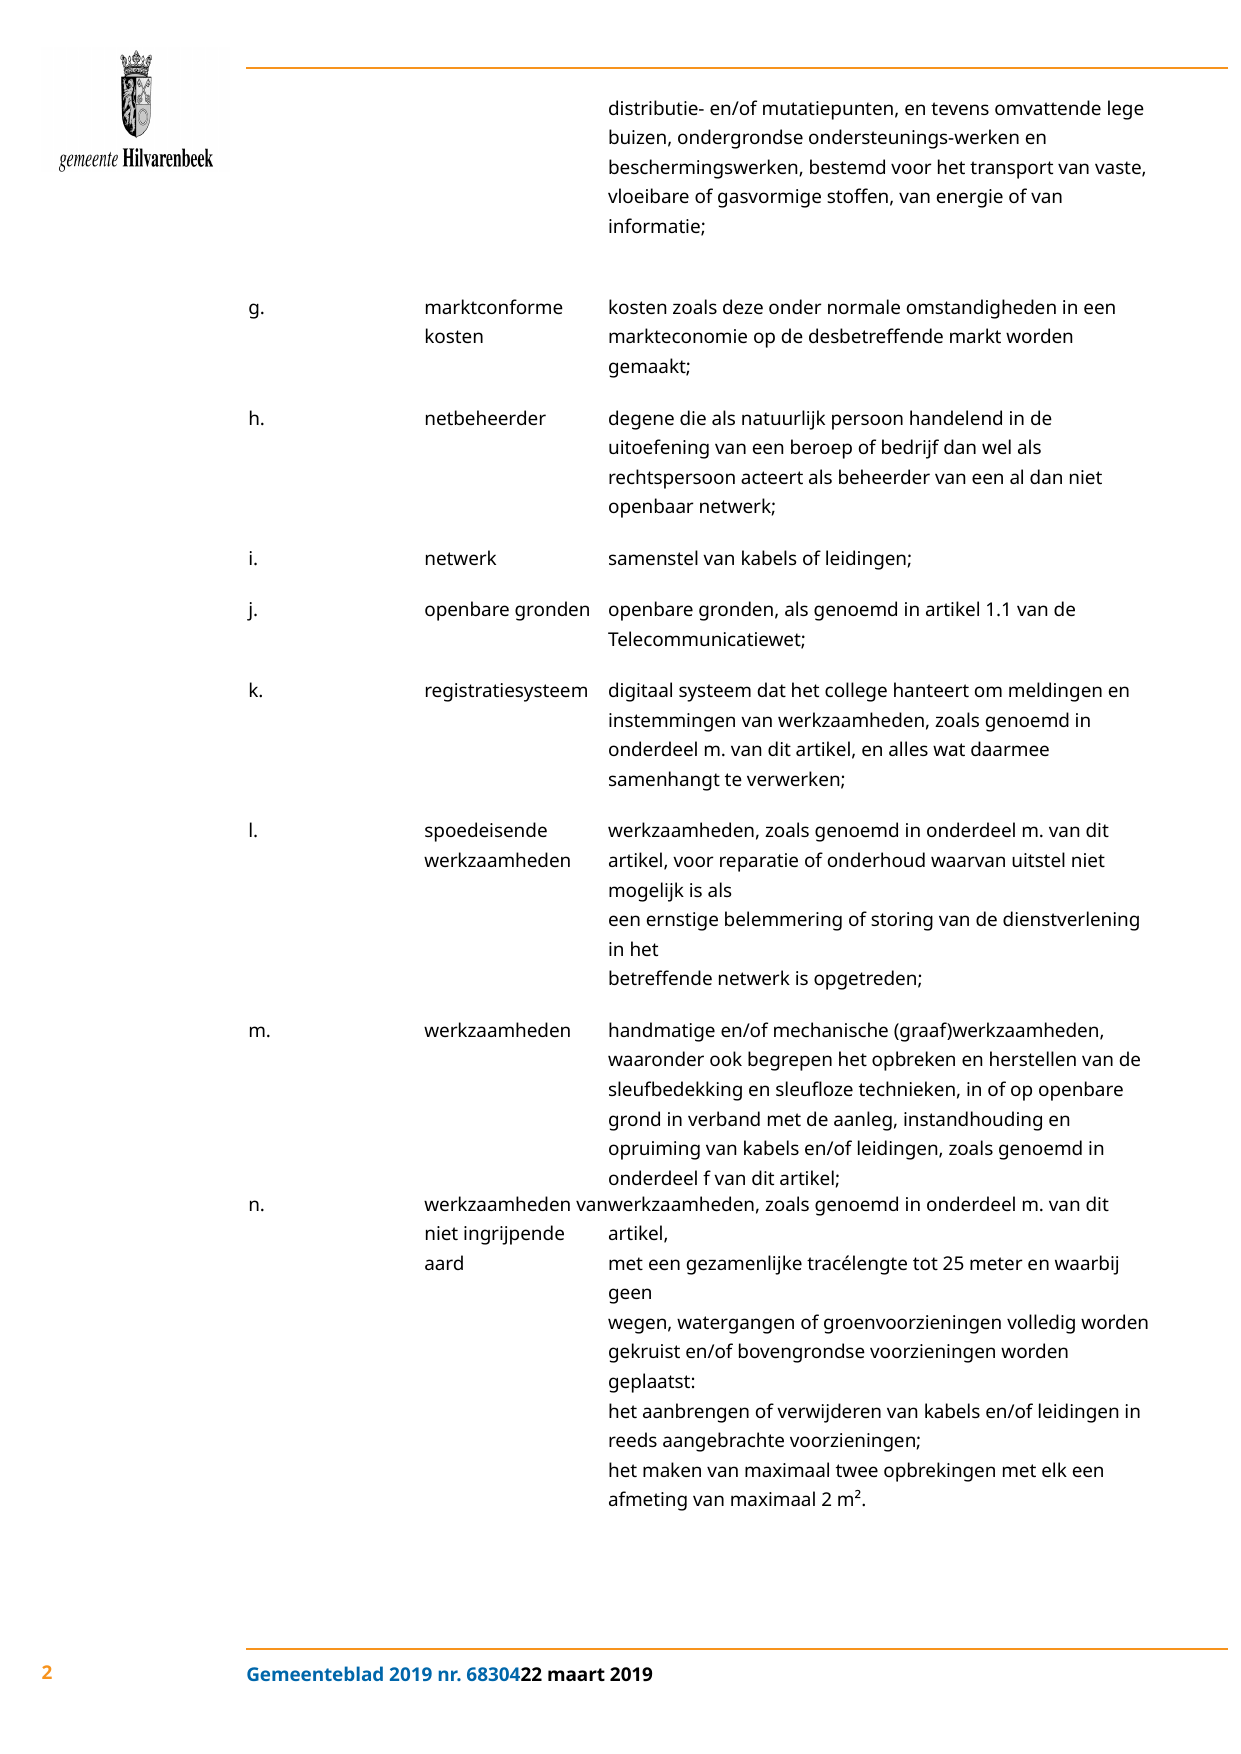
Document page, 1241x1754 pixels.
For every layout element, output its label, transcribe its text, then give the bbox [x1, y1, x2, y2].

table_cell [248, 379, 424, 405]
table_cell g. [248, 294, 424, 379]
table_cell [248, 792, 424, 818]
table_cell spoedeisende werkzaamheden [424, 818, 608, 991]
table_cell [248, 239, 424, 294]
table_cell handmatige en/of mechanische (graaf)werkzaamheden, waaronder ook begrepen het opbreken en herstellen van de sleufbedekking en sleufloze technieken, in of op openbare grond in verband met de aanleg, instandhouding en opruiming van kabels en/of leidingen, zoals genoemd in onderdeel f van dit artikel; [608, 1017, 1152, 1191]
table_cell openbare gronden, als genoemd in artikel 1.1 van de Telecommunicatiewet; [608, 596, 1152, 652]
table_cell [248, 652, 424, 677]
table_cell [248, 991, 424, 1017]
table_cell [608, 379, 1152, 405]
table_cell m. [248, 1017, 424, 1191]
table_cell [424, 652, 608, 677]
table_cell j. [248, 596, 424, 652]
table_cell [608, 652, 1152, 677]
table_cell [424, 991, 608, 1017]
table_cell netwerk [424, 545, 608, 571]
table_cell [424, 239, 608, 294]
table_cell [424, 379, 608, 405]
picture [41, 47, 231, 172]
table_cell l. [248, 818, 424, 991]
table_cell degene die als natuurlijk persoon handelend in de uitoefening van een beroep of bedrijf dan wel als rechtspersoon acteert als beheerder van een al dan niet openbaar netwerk; [608, 405, 1152, 519]
table_cell werkzaamheden [424, 1017, 608, 1191]
table_cell samenstel van kabels of leidingen; [608, 545, 1152, 571]
table_cell netbeheerder [424, 405, 608, 519]
table_cell h. [248, 405, 424, 519]
table_cell [424, 519, 608, 545]
table_cell n. [248, 1191, 424, 1512]
table_cell [424, 95, 608, 239]
table_cell i. [248, 545, 424, 571]
table_cell [608, 991, 1152, 1017]
table_cell [248, 571, 424, 596]
table_cell kosten zoals deze onder normale omstandigheden in een markteconomie op de desbetreffende markt worden gemaakt; [608, 294, 1152, 379]
table_cell distributie- en/of mutatiepunten, en tevens omvattende lege buizen, ondergrondse ondersteunings-werken en beschermingswerken, bestemd voor het transport van vaste, vloeibare of gasvormige stoffen, van energie of van informatie; [608, 95, 1152, 239]
table_cell werkzaamheden, zoals genoemd in onderdeel m. van dit artikel, voor reparatie of onderhoud waarvan uitstel niet mogelijk is als een ernstige belemmering of storing van de dienstverlening in het betreffende netwerk is opgetreden; [608, 818, 1152, 991]
table_cell registratiesysteem [424, 678, 608, 792]
table_cell k. [248, 678, 424, 792]
table_cell [424, 571, 608, 596]
table_cell [608, 519, 1152, 545]
table_cell [248, 95, 424, 239]
table_cell openbare gronden [424, 596, 608, 652]
table_cell marktconforme kosten [424, 294, 608, 379]
table_cell werkzaamheden van niet ingrijpende aard [424, 1191, 608, 1512]
table_cell werkzaamheden, zoals genoemd in onderdeel m. van dit artikel, met een gezamenlijke tracélengte tot 25 meter en waarbij geen wegen, watergangen of groenvoorzieningen volledig worden gekruist en/of bovengrondse voorzieningen worden geplaatst: het aanbrengen of verwijderen van kabels en/of leidingen in reeds aangebrachte voorzieningen; het maken van maximaal twee opbrekingen met elk een afmeting van maximaal 2 m². [608, 1191, 1152, 1512]
table_cell [608, 792, 1152, 818]
table_cell [608, 571, 1152, 596]
table_cell [248, 519, 424, 545]
table_cell [608, 239, 1152, 294]
table_cell [424, 792, 608, 818]
table_cell digitaal systeem dat het college hanteert om meldingen en instemmingen van werkzaamheden, zoals genoemd in onderdeel m. van dit artikel, en alles wat daarmee samenhangt te verwerken; [608, 678, 1152, 792]
